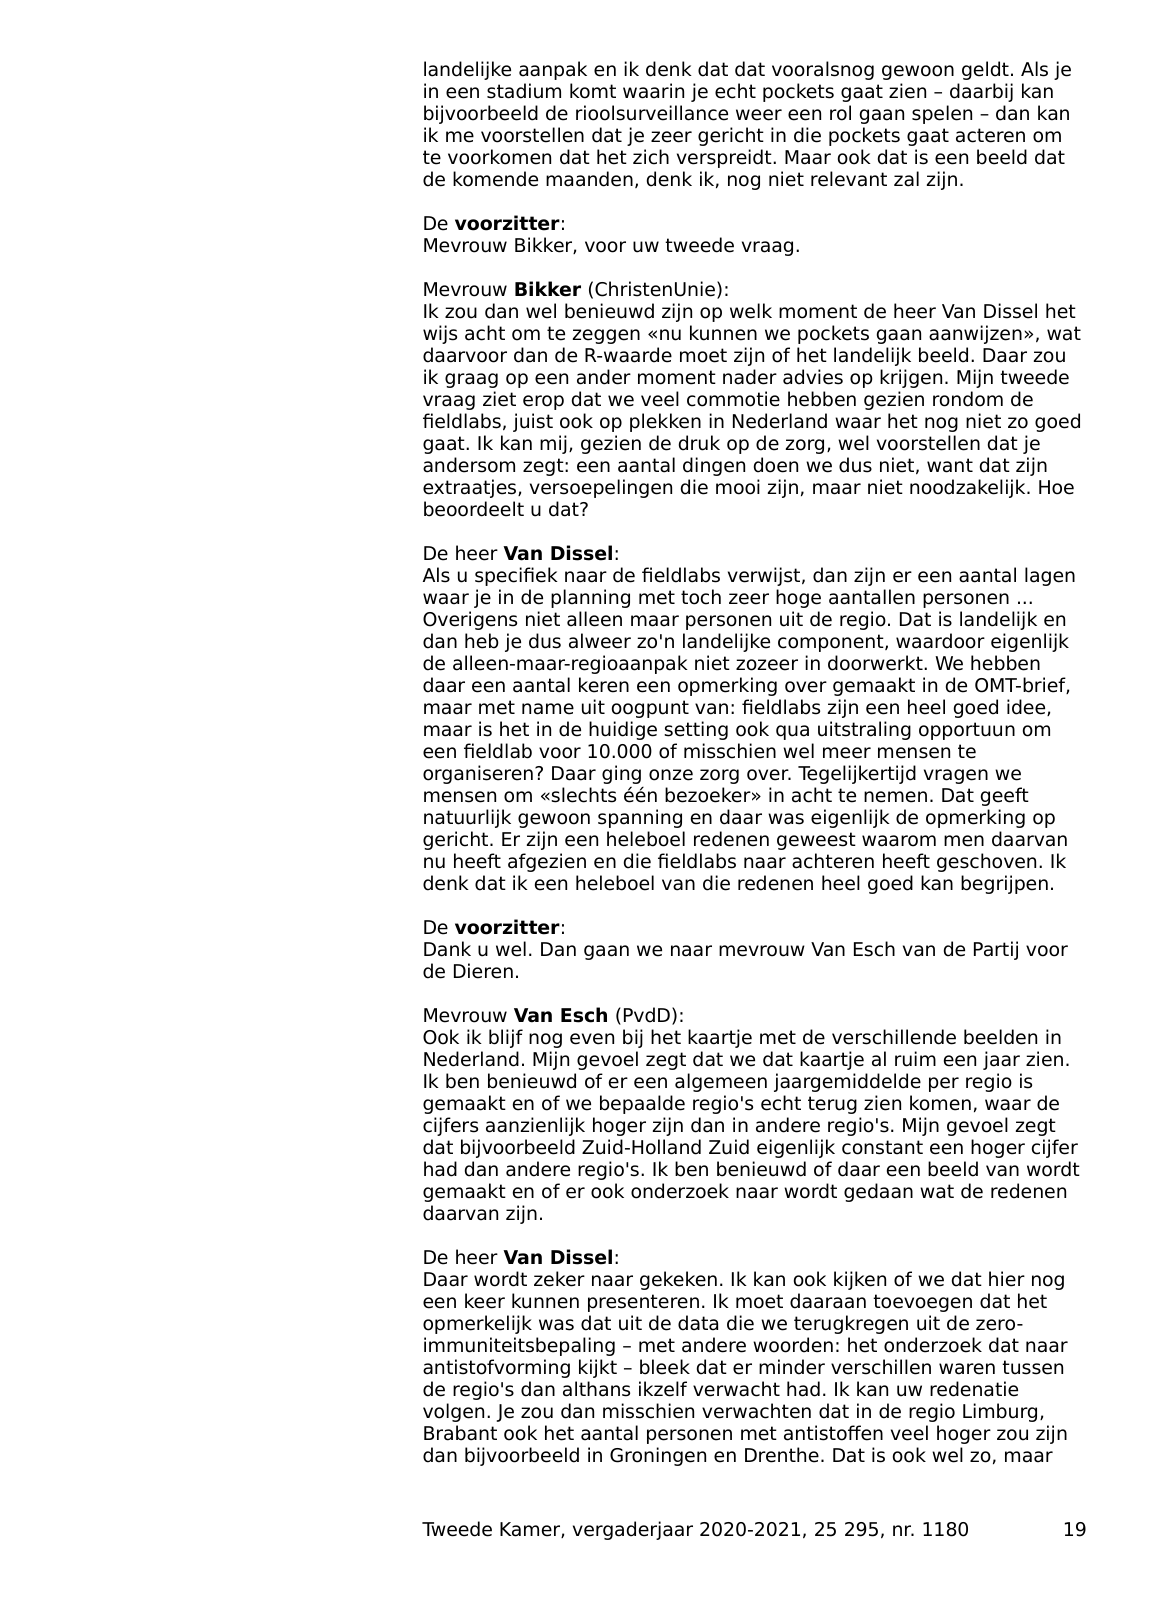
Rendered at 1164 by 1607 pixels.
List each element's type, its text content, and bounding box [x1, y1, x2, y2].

text Mevrouw Bikker (ChristenUnie): [422, 279, 1087, 301]
text Daar wordt zeker naar gekeken. Ik kan ook kijken of we dat hier nog een keer kunnen presenteren. Ik moet daaraan toevoegen dat het opmerkelijk was dat uit de data die we terugkregen uit de zero-immuniteitsbepaling – met andere woorden: het onderzoek dat naar antistofvorming kijkt – bleek dat er minder verschillen waren tussen de regio's dan althans ikzelf verwacht had. Ik kan uw redenatie volgen. Je zou dan misschien verwachten dat in de regio Limburg, Brabant ook het aantal personen met antistoffen veel hoger zou zijn dan bijvoorbeeld in Groningen en Drenthe. Dat is ook wel zo, maar [422, 1269, 1087, 1467]
text landelijke aanpak en ik denk dat dat vooralsnog gewoon geldt. Als je in een stadium komt waarin je echt pockets gaat zien – daarbij kan bijvoorbeeld de rioolsurveillance weer een rol gaan spelen – dan kan ik me voorstellen dat je zeer gericht in die pockets gaat acteren om te voorkomen dat het zich verspreidt. Maar ook dat is een beeld dat de komende maanden, denk ik, nog niet relevant zal zijn. [422, 59, 1087, 191]
text Als u specifiek naar de fieldlabs verwijst, dan zijn er een aantal lagen waar je in de planning met toch zeer hoge aantallen personen ... Overigens niet alleen maar personen uit de regio. Dat is landelijk en dan heb je dus alweer zo'n landelijke component, waardoor eigenlijk de alleen-maar-regioaanpak niet zozeer in doorwerkt. We hebben daar een aantal keren een opmerking over gemaakt in de OMT-brief, maar met name uit oogpunt van: fieldlabs zijn een heel goed idee, maar is het in de huidige setting ook qua uitstraling opportuun om een fieldlab voor 10.000 of misschien wel meer mensen te organiseren? Daar ging onze zorg over. Tegelijkertijd vragen we mensen om «slechts één bezoeker» in acht te nemen. Dat geeft natuurlijk gewoon spanning en daar was eigenlijk de opmerking op gericht. Er zijn een heleboel redenen geweest waarom men daarvan nu heeft afgezien en die fieldlabs naar achteren heeft geschoven. Ik denk dat ik een heleboel van die redenen heel goed kan begrijpen. [422, 565, 1087, 895]
text De heer Van Dissel: [422, 1247, 1087, 1269]
text De voorzitter: [422, 917, 1087, 939]
text Ik zou dan wel benieuwd zijn op welk moment de heer Van Dissel het wijs acht om te zeggen «nu kunnen we pockets gaan aanwijzen», wat daarvoor dan de R-waarde moet zijn of het landelijk beeld. Daar zou ik graag op een ander moment nader advies op krijgen. Mijn tweede vraag ziet erop dat we veel commotie hebben gezien rondom de fieldlabs, juist ook op plekken in Nederland waar het nog niet zo goed gaat. Ik kan mij, gezien de druk op de zorg, wel voorstellen dat je andersom zegt: een aantal dingen doen we dus niet, want dat zijn extraatjes, versoepelingen die mooi zijn, maar niet noodzakelijk. Hoe beoordeelt u dat? [422, 301, 1087, 521]
text De heer Van Dissel: [422, 543, 1087, 565]
text Dank u wel. Dan gaan we naar mevrouw Van Esch van de Partij voor de Dieren. [422, 939, 1087, 983]
text Ook ik blijf nog even bij het kaartje met de verschillende beelden in Nederland. Mijn gevoel zegt dat we dat kaartje al ruim een jaar zien. Ik ben benieuwd of er een algemeen jaargemiddelde per regio is gemaakt en of we bepaalde regio's echt terug zien komen, waar de cijfers aanzienlijk hoger zijn dan in andere regio's. Mijn gevoel zegt dat bijvoorbeeld Zuid-Holland Zuid eigenlijk constant een hoger cijfer had dan andere regio's. Ik ben benieuwd of daar een beeld van wordt gemaakt en of er ook onderzoek naar wordt gedaan wat de redenen daarvan zijn. [422, 1027, 1087, 1225]
text Mevrouw Bikker, voor uw tweede vraag. [422, 235, 1087, 257]
text Mevrouw Van Esch (PvdD): [422, 1005, 1087, 1027]
text De voorzitter: [422, 213, 1087, 235]
